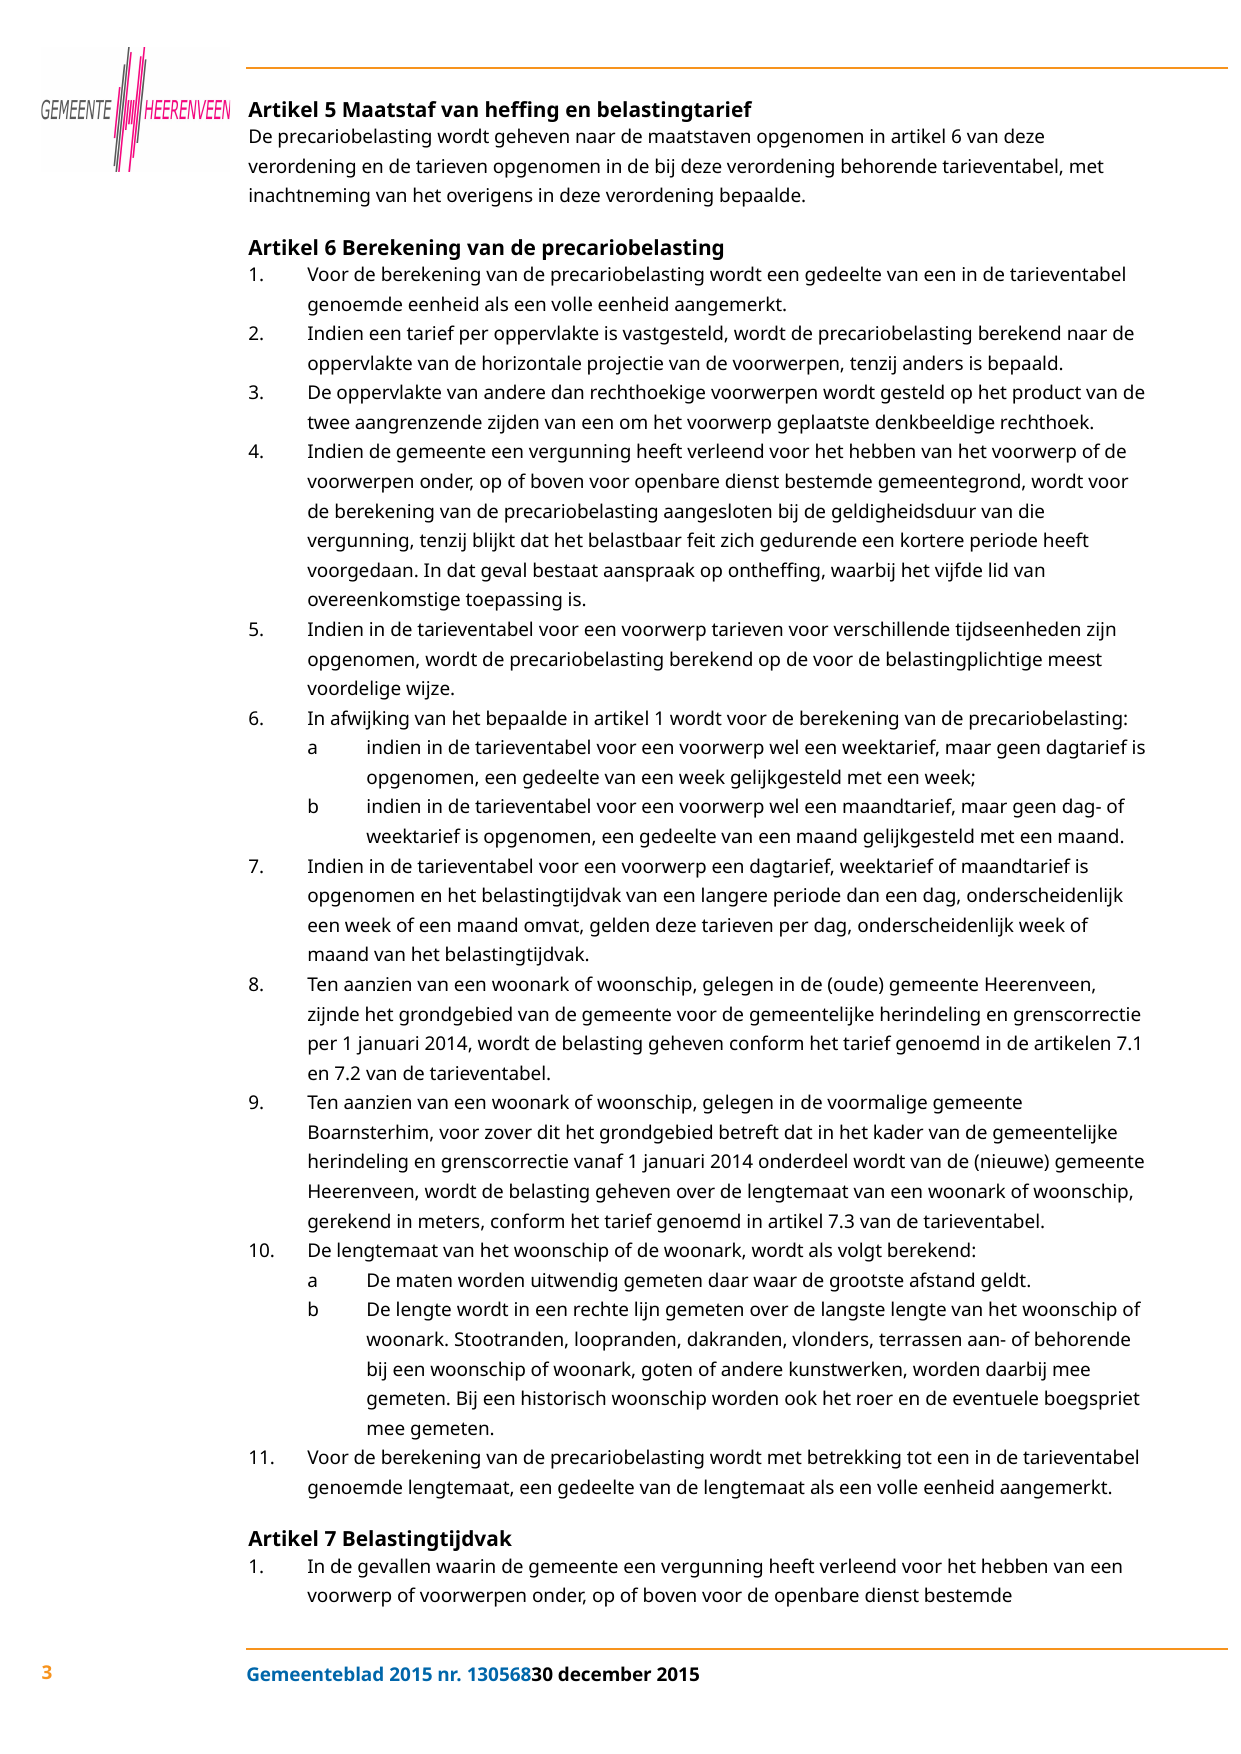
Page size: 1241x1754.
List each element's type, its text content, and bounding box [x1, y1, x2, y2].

list Ten aanzien van een woonark of woonschip, gelegen in de (oude) gemeente Heerenveen, zijnde het grondgebied van de gemeente voor de gemeentelijke herindeling en grenscorrectie per 1 januari 2014, wordt de belasting geheven conform het tarief genoemd in de artikelen 7.1 en 7.2 van de tarieventabel. [248, 971, 1152, 1086]
text Artikel 5 Maatstaf van heffing en belastingtarief [248, 95, 1152, 123]
list Ten aanzien van een woonark of woonschip, gelegen in de voormalige gemeente Boarnsterhim, voor zover dit het grondgebied betreft dat in het kader van de gemeentelijke herindeling en grenscorrectie vanaf 1 januari 2014 onderdeel wordt van de (nieuwe) gemeente Heerenveen, wordt de belasting geheven over de lengtemaat van een woonark of woonschip, gerekend in meters, conform het tarief genoemd in artikel 7.3 van de tarieventabel. [248, 1089, 1152, 1234]
list Indien in de tarieventabel voor een voorwerp tarieven voor verschillende tijdseenheden zijn opgenomen, wordt de precariobelasting berekend op de voor de belastingplichtige meest voordelige wijze. [248, 616, 1152, 701]
list Indien in de tarieventabel voor een voorwerp een dagtarief, weektarief of maandtarief is opgenomen en het belastingtijdvak van een langere periode dan een dag, onderscheidenlijk een week of een maand omvat, gelden deze tarieven per dag, onderscheidenlijk week of maand van het belastingtijdvak. [248, 853, 1152, 967]
list Indien een tarief per oppervlakte is vastgesteld, wordt de precariobelasting berekend naar de oppervlakte van de horizontale projectie van de voorwerpen, tenzij anders is bepaald. [248, 320, 1152, 376]
text Artikel 7 Belastingtijdvak [248, 1524, 1152, 1553]
picture [41, 47, 231, 172]
list Indien de gemeente een vergunning heeft verleend voor het hebben van het voorwerp of de voorwerpen onder, op of boven voor openbare dienst bestemde gemeentegrond, wordt voor de berekening van de precariobelasting aangesloten bij de geldigheidsduur van die vergunning, tenzij blijkt dat het belastbaar feit zich gedurende een kortere periode heeft voorgedaan. In dat geval bestaat aanspraak op ontheffing, waarbij het vijfde lid van overeenkomstige toepassing is. [248, 439, 1152, 612]
list De lengtemaat van het woonschip of de woonark, wordt als volgt berekend: [248, 1237, 1152, 1263]
list De maten worden uitwendig gemeten daar waar de grootste afstand geldt. [307, 1267, 1152, 1293]
list In de gevallen waarin de gemeente een vergunning heeft verleend voor het hebben van een voorwerp of voorwerpen onder, op of boven voor de openbare dienst bestemde [248, 1553, 1152, 1608]
list indien in de tarieventabel voor een voorwerp wel een maandtarief, maar geen dag- of weektarief is opgenomen, een gedeelte van een maand gelijkgesteld met een maand. [307, 794, 1152, 849]
list Voor de berekening van de precariobelasting wordt een gedeelte van een in de tarieventabel genoemde eenheid als een volle eenheid aangemerkt. [248, 261, 1152, 317]
list Voor de berekening van de precariobelasting wordt met betrekking tot een in de tarieventabel genoemde lengtemaat, een gedeelte van de lengtemaat als een volle eenheid aangemerkt. [248, 1444, 1152, 1500]
list De oppervlakte van andere dan rechthoekige voorwerpen wordt gesteld op het product van de twee aangrenzende zijden van een om het voorwerp geplaatste denkbeeldige rechthoek. [248, 379, 1152, 435]
list De lengte wordt in een rechte lijn gemeten over de langste lengte van het woonschip of woonark. Stootranden, loopranden, dakranden, vlonders, terrassen aan- of behorende bij een woonschip of woonark, goten of andere kunstwerken, worden daarbij mee gemeten. Bij een historisch woonschip worden ook het roer en de eventuele boegspriet mee gemeten. [307, 1297, 1152, 1441]
text Artikel 6 Berekening van de precariobelasting [248, 233, 1152, 261]
text De precariobelasting wordt geheven naar de maatstaven opgenomen in artikel 6 van deze verordening en de tarieven opgenomen in de bij deze verordening behorende tarieventabel, met inachtneming van het overigens in deze verordening bepaalde. [248, 123, 1152, 208]
list In afwijking van het bepaalde in artikel 1 wordt voor de berekening van de precariobelasting: [248, 705, 1152, 731]
list indien in de tarieventabel voor een voorwerp wel een weektarief, maar geen dagtarief is opgenomen, een gedeelte van een week gelijkgesteld met een week; [307, 734, 1152, 790]
